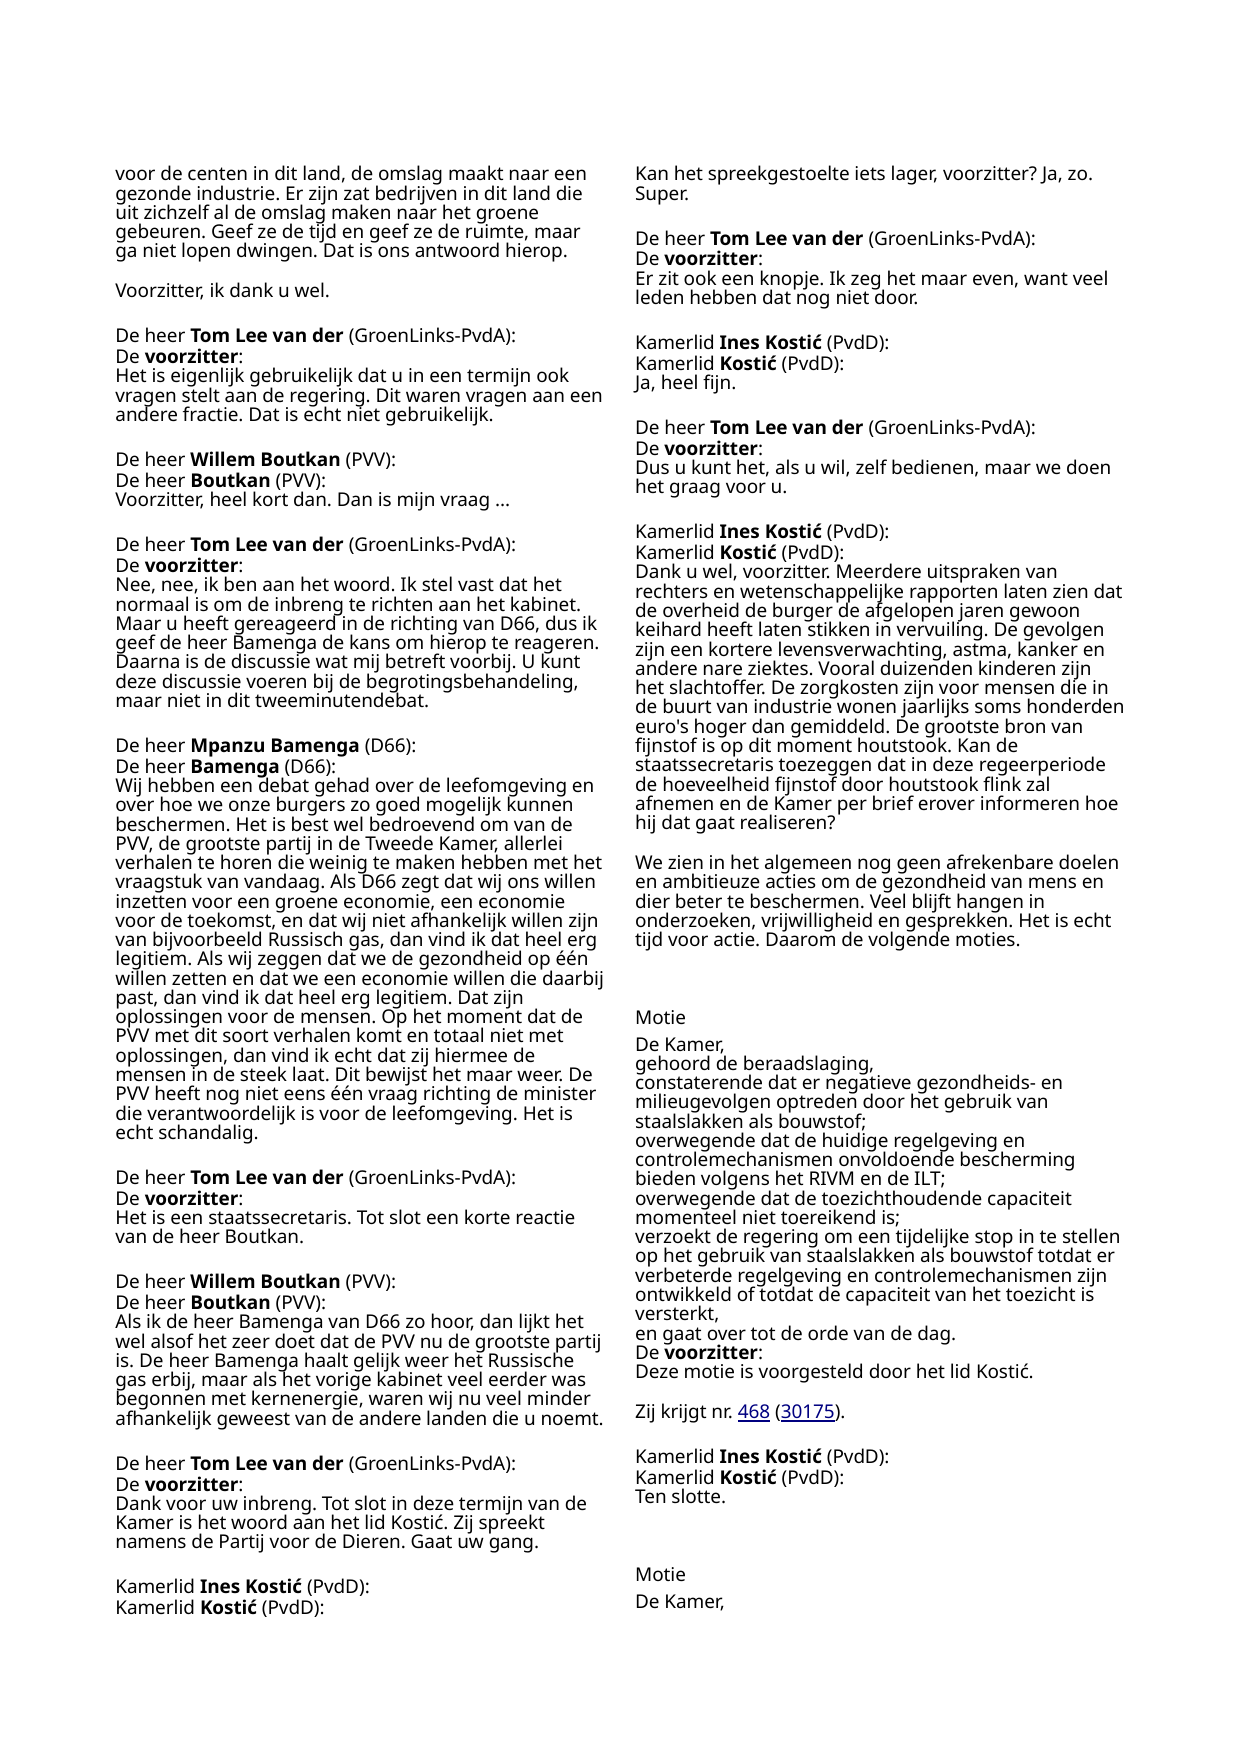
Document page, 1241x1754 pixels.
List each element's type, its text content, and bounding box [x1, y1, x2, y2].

text De heer Tom Lee van der (GroenLinks-PvdA): [115, 322, 605, 348]
text Als ik de heer Bamenga van D66 zo hoor, dan lijkt het wel alsof het zeer doet dat de PVV nu de grootste partij is. De heer Bamenga haalt gelijk weer het Russische gas erbij, maar als het vorige kabinet veel eerder was begonnen met kernenergie, waren wij nu veel minder afhankelijk geweest van de andere landen die u noemt. [115, 1313, 605, 1429]
text Motie [635, 1004, 1125, 1029]
text We zien in het algemeen nog geen afrekenbare doelen en ambitieuze acties om de gezondheid van mens en dier beter te beschermen. Veel blijft hangen in onderzoeken, vrijwilligheid en gesprekken. Het is echt tijd voor actie. Daarom de volgende moties. [635, 854, 1125, 950]
text De voorzitter: [115, 1190, 605, 1209]
text De voorzitter: [635, 250, 1125, 270]
text Kamerlid Ines Kostić (PvdD): [635, 1443, 1125, 1469]
text constaterende dat er negatieve gezondheids- en milieugevolgen optreden door het gebruik van staalslakken als bouwstof; [635, 1074, 1125, 1132]
text De heer Tom Lee van der (GroenLinks-PvdA): [115, 1164, 605, 1190]
text De voorzitter: [635, 1344, 1125, 1363]
text De heer Mpanzu Bamenga (D66): [115, 732, 605, 758]
text De heer Tom Lee van der (GroenLinks-PvdA): [115, 531, 605, 557]
text Kamerlid Kostić (PvdD): [635, 544, 1125, 563]
text De voorzitter: [635, 440, 1125, 459]
text Kamerlid Ines Kostić (PvdD): [115, 1573, 605, 1599]
text De heer Boutkan (PVV): [115, 1294, 605, 1313]
text De heer Willem Boutkan (PVV): [115, 1268, 605, 1294]
text overwegende dat de huidige regelgeving en controlemechanismen onvoldoende bescherming bieden volgens het RIVM en de ILT; [635, 1132, 1125, 1190]
text Kan het spreekgestoelte iets lager, voorzitter? Ja, zo. Super. [635, 165, 1125, 204]
text De heer Willem Boutkan (PVV): [115, 446, 605, 472]
text Het is eigenlijk gebruikelijk dat u in een termijn ook vragen stelt aan de regering. Dit waren vragen aan een andere fractie. Dat is echt niet gebruikelijk. [115, 367, 605, 425]
text De Kamer, [635, 1036, 1125, 1055]
text Kamerlid Ines Kostić (PvdD): [635, 518, 1125, 544]
text Dank u wel, voorzitter. Meerdere uitspraken van rechters en wetenschappelijke rapporten laten zien dat de overheid de burger de afgelopen jaren gewoon keihard heeft laten stikken in vervuiling. De gevolgen zijn een kortere levensverwachting, astma, kanker en andere nare ziektes. Vooral duizenden kinderen zijn het slachtoffer. De zorgkosten zijn voor mensen die in de buurt van industrie wonen jaarlijks soms honderden euro's hoger dan gemiddeld. De grootste bron van fijnstof is op dit moment houtstook. Kan de staatssecretaris toezeggen dat in deze regeerperiode de hoeveelheid fijnstof door houtstook flink zal afnemen en de Kamer per brief erover informeren hoe hij dat gaat realiseren? [635, 563, 1125, 833]
text Motie [635, 1561, 1125, 1587]
text De heer Tom Lee van der (GroenLinks-PvdA): [635, 414, 1125, 440]
text Dank voor uw inbreng. Tot slot in deze termijn van de Kamer is het woord aan het lid Kostić. Zij spreekt namens de Partij voor de Dieren. Gaat uw gang. [115, 1495, 605, 1553]
text De heer Boutkan (PVV): [115, 472, 605, 491]
text De heer Bamenga (D66): [115, 758, 605, 777]
text Nee, nee, ik ben aan het woord. Ik stel vast dat het normaal is om de inbreng te richten aan het kabinet. Maar u heeft gereageerd in de richting van D66, dus ik geef de heer Bamenga de kans om hierop te reageren. Daarna is de discussie wat mij betreft voorbij. U kunt deze discussie voeren bij de begrotingsbehandeling, maar niet in dit tweeminutendebat. [115, 576, 605, 711]
text Dus u kunt het, als u wil, zelf bedienen, maar we doen het graag voor u. [635, 459, 1125, 498]
text Kamerlid Ines Kostić (PvdD): [635, 329, 1125, 355]
text Zij krijgt nr. 468 (30175). [635, 1403, 1125, 1422]
text Deze motie is voorgesteld door het lid Kostić. [635, 1363, 1125, 1382]
text Kamerlid Kostić (PvdD): [635, 1469, 1125, 1488]
text Kamerlid Kostić (PvdD): [115, 1599, 605, 1618]
text Ja, heel fijn. [635, 374, 1125, 393]
text Voorzitter, ik dank u wel. [115, 282, 605, 302]
text Wij hebben een debat gehad over de leefomgeving en over hoe we onze burgers zo goed mogelijk kunnen beschermen. Het is best wel bedroevend om van de PVV, de grootste partij in de Tweede Kamer, allerlei verhalen te horen die weinig te maken hebben met het vraagstuk van vandaag. Als D66 zegt dat wij ons willen inzetten voor een groene economie, een economie voor de toekomst, en dat wij niet afhankelijk willen zijn van bijvoorbeeld Russisch gas, dan vind ik dat heel erg legitiem. Als wij zeggen dat we de gezondheid op één willen zetten en dat we een economie willen die daarbij past, dan vind ik dat heel erg legitiem. Dat zijn oplossingen voor de mensen. Op het moment dat de PVV met dit soort verhalen komt en totaal niet met oplossingen, dan vind ik echt dat zij hiermee de mensen in de steek laat. Dit bewijst het maar weer. De PVV heeft nog niet eens één vraag richting de minister die verantwoordelijk is voor de leefomgeving. Het is echt schandalig. [115, 777, 605, 1143]
text en gaat over tot de orde van de dag. [635, 1324, 1125, 1344]
text De heer Tom Lee van der (GroenLinks-PvdA): [635, 225, 1125, 250]
text Het is een staatssecretaris. Tot slot een korte reactie van de heer Boutkan. [115, 1209, 605, 1247]
text De voorzitter: [115, 557, 605, 576]
text gehoord de beraadslaging, [635, 1055, 1125, 1074]
text overwegende dat de toezichthoudende capaciteit momenteel niet toereikend is; [635, 1190, 1125, 1228]
text Er zit ook een knopje. Ik zeg het maar even, want veel leden hebben dat nog niet door. [635, 270, 1125, 308]
text De voorzitter: [115, 1476, 605, 1495]
text Kamerlid Kostić (PvdD): [635, 355, 1125, 374]
text De Kamer, [635, 1593, 1125, 1612]
text verzoekt de regering om een tijdelijke stop in te stellen op het gebruik van staalslakken als bouwstof totdat er verbeterde regelgeving en controlemechanismen zijn ontwikkeld of totdat de capaciteit van het toezicht is versterkt, [635, 1228, 1125, 1324]
text De voorzitter: [115, 348, 605, 367]
text voor de centen in dit land, de omslag maakt naar een gezonde industrie. Er zijn zat bedrijven in dit land die uit zichzelf al de omslag maken naar het groene gebeuren. Geef ze de tijd en geef ze de ruimte, maar ga niet lopen dwingen. Dat is ons antwoord hierop. [115, 165, 605, 262]
text Ten slotte. [635, 1488, 1125, 1507]
text De heer Tom Lee van der (GroenLinks-PvdA): [115, 1450, 605, 1476]
text Voorzitter, heel kort dan. Dan is mijn vraag ... [115, 491, 605, 510]
